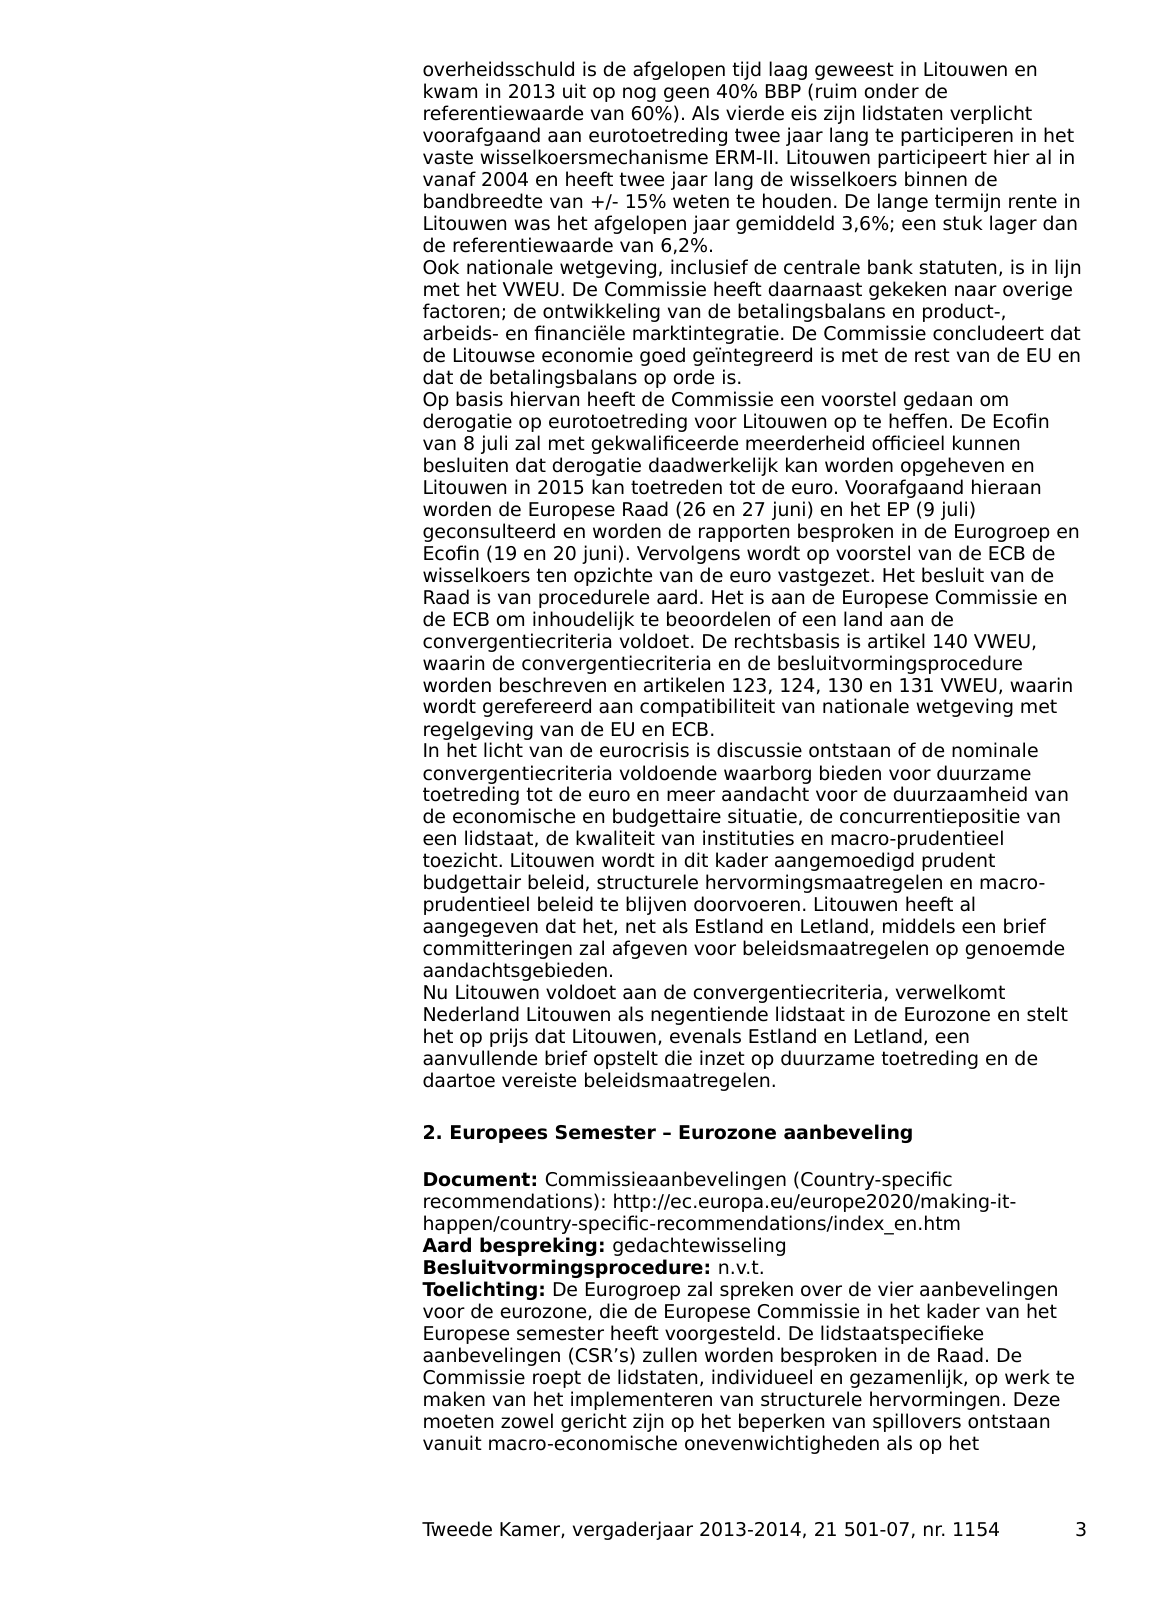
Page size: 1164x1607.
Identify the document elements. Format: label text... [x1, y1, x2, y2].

text In het licht van de eurocrisis is discussie ontstaan of de nominale convergentiecriteria voldoende waarborg bieden voor duurzame toetreding tot de euro en meer aandacht voor de duurzaamheid van de economische en budgettaire situatie, de concurrentiepositie van een lidstaat, de kwaliteit van instituties en macro-prudentieel toezicht. Litouwen wordt in dit kader aangemoedigd prudent budgettair beleid, structurele hervormingsmaatregelen en macro-prudentieel beleid te blijven doorvoeren. Litouwen heeft al aangegeven dat het, net als Estland en Letland, middels een brief committeringen zal afgeven voor beleidsmaatregelen op genoemde aandachtsgebieden. [422, 740, 1087, 982]
text overheidsschuld is de afgelopen tijd laag geweest in Litouwen en kwam in 2013 uit op nog geen 40% BBP (ruim onder de referentiewaarde van 60%). Als vierde eis zijn lidstaten verplicht voorafgaand aan eurotoetreding twee jaar lang te participeren in het vaste wisselkoersmechanisme ERM-II. Litouwen participeert hier al in vanaf 2004 en heeft twee jaar lang de wisselkoers binnen de bandbreedte van +/- 15% weten te houden. De lange termijn rente in Litouwen was het afgelopen jaar gemiddeld 3,6%; een stuk lager dan de referentiewaarde van 6,2%. [422, 59, 1087, 257]
text Aard bespreking: gedachtewisseling [422, 1235, 1087, 1257]
text Besluitvormingsprocedure: n.v.t. [422, 1257, 1087, 1279]
text Nu Litouwen voldoet aan de convergentiecriteria, verwelkomt Nederland Litouwen als negentiende lidstaat in de Eurozone en stelt het op prijs dat Litouwen, evenals Estland en Letland, een aanvullende brief opstelt die inzet op duurzame toetreding en de daartoe vereiste beleidsmaatregelen. [422, 982, 1087, 1092]
text Toelichting: De Eurogroep zal spreken over de vier aanbevelingen voor de eurozone, die de Europese Commissie in het kader van het Europese semester heeft voorgesteld. De lidstaatspecifieke aanbevelingen (CSR’s) zullen worden besproken in de Raad. De Commissie roept de lidstaten, individueel en gezamenlijk, op werk te maken van het implementeren van structurele hervormingen. Deze moeten zowel gericht zijn op het beperken van spillovers ontstaan vanuit macro-economische onevenwichtigheden als op het [422, 1279, 1087, 1455]
text Document: Commissieaanbevelingen (Country-specific recommendations): http://ec.europa.eu/europe2020/making-it-happen/country-specific-recommendations/index_en.htm [422, 1169, 1087, 1235]
subtitle 2. Europees Semester – Eurozone aanbeveling [422, 1122, 1087, 1144]
text Op basis hiervan heeft de Commissie een voorstel gedaan om derogatie op eurotoetreding voor Litouwen op te heffen. De Ecofin van 8 juli zal met gekwalificeerde meerderheid officieel kunnen besluiten dat derogatie daadwerkelijk kan worden opgeheven en Litouwen in 2015 kan toetreden tot de euro. Voorafgaand hieraan worden de Europese Raad (26 en 27 juni) en het EP (9 juli) geconsulteerd en worden de rapporten besproken in de Eurogroep en Ecofin (19 en 20 juni). Vervolgens wordt op voorstel van de ECB de wisselkoers ten opzichte van de euro vastgezet. Het besluit van de Raad is van procedurele aard. Het is aan de Europese Commissie en de ECB om inhoudelijk te beoordelen of een land aan de convergentiecriteria voldoet. De rechtsbasis is artikel 140 VWEU, waarin de convergentiecriteria en de besluitvormingsprocedure worden beschreven en artikelen 123, 124, 130 en 131 VWEU, waarin wordt gerefereerd aan compatibiliteit van nationale wetgeving met regelgeving van de EU en ECB. [422, 389, 1087, 740]
text Ook nationale wetgeving, inclusief de centrale bank statuten, is in lijn met het VWEU. De Commissie heeft daarnaast gekeken naar overige factoren; de ontwikkeling van de betalingsbalans en product-, arbeids- en financiële marktintegratie. De Commissie concludeert dat de Litouwse economie goed geïntegreerd is met de rest van de EU en dat de betalingsbalans op orde is. [422, 257, 1087, 389]
